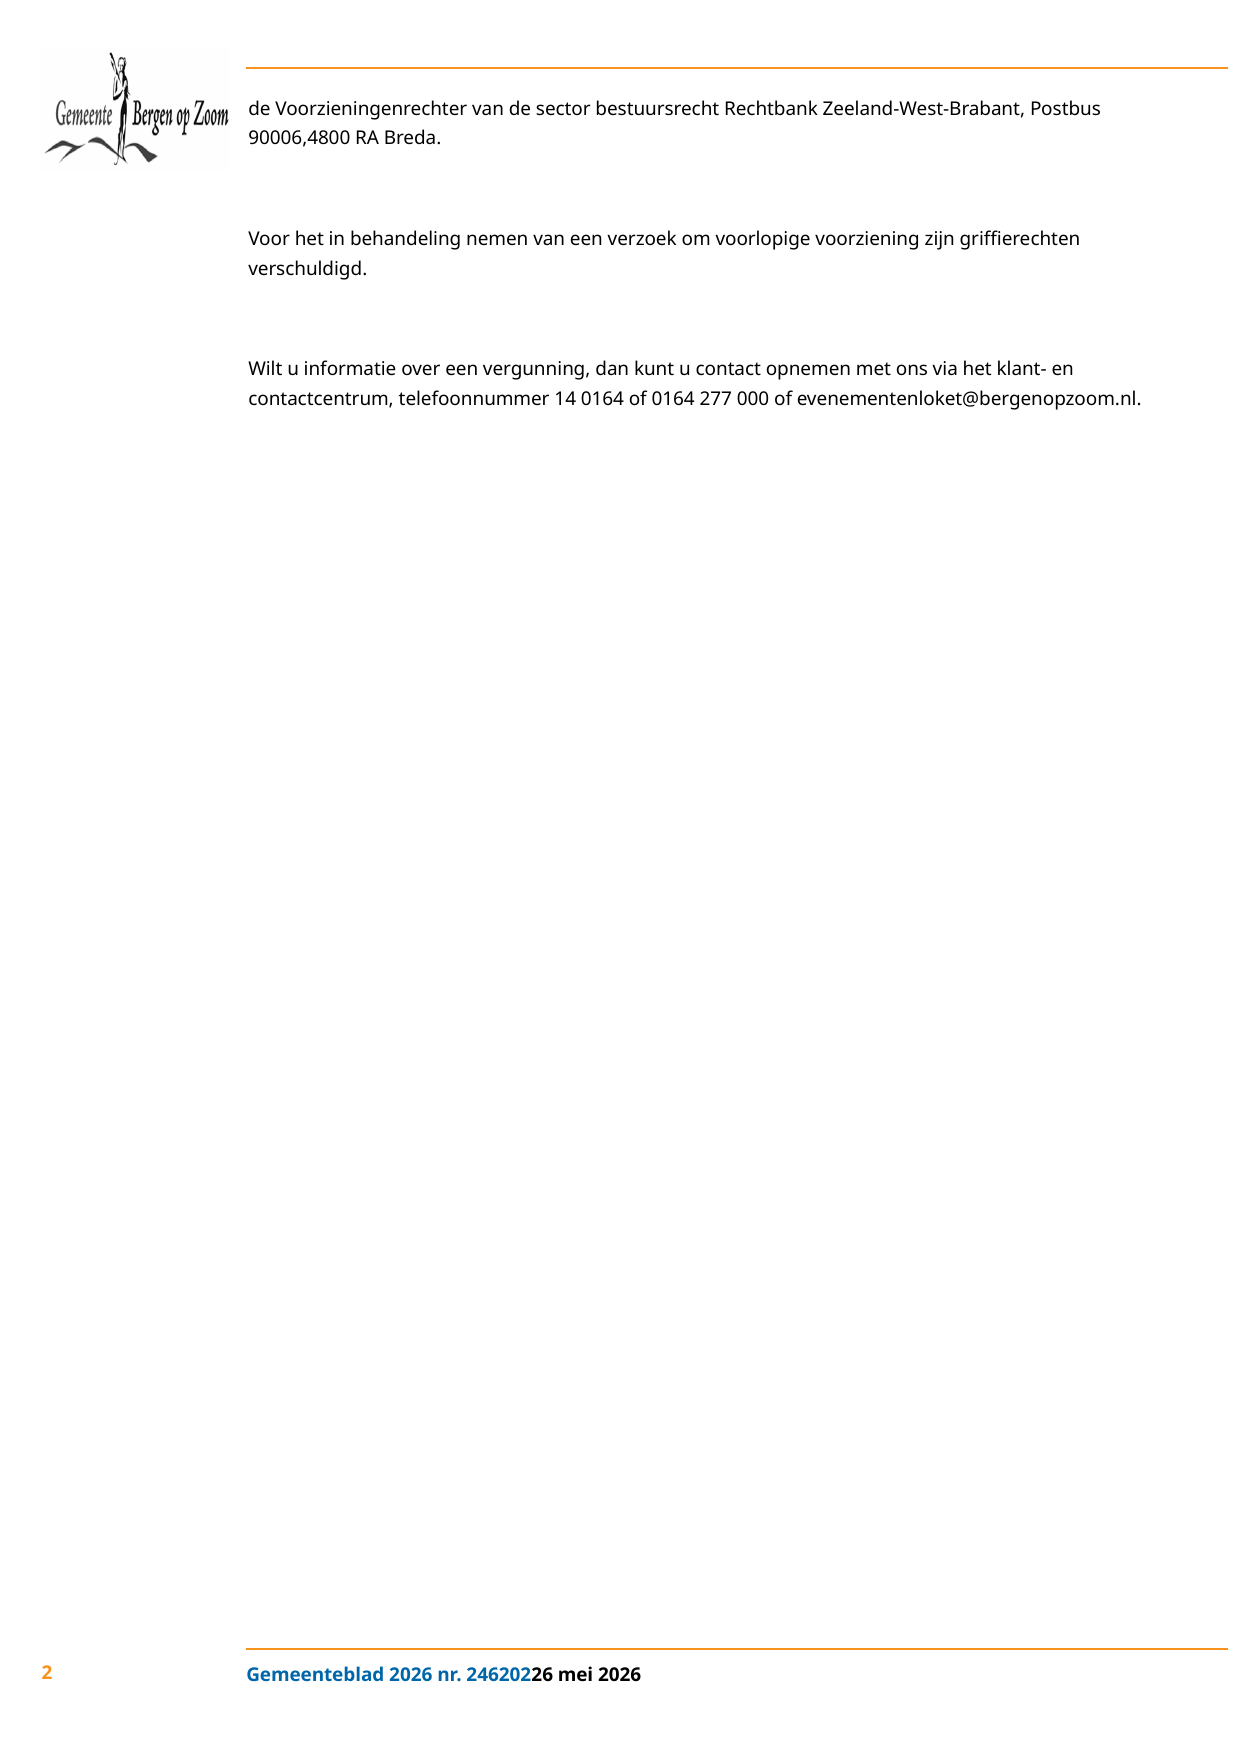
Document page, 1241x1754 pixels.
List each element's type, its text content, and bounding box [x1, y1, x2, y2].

picture [41, 47, 231, 172]
text de Voorzieningenrechter van de sector bestuursrecht Rechtbank Zeeland-West-Brabant, Postbus 90006,4800 RA Breda. [248, 95, 1152, 150]
text Voor het in behandeling nemen van een verzoek om voorlopige voorziening zijn griffierechten verschuldigd. [248, 225, 1152, 281]
text Wilt u informatie over een vergunning, dan kunt u contact opnemen met ons via het klant- en contactcentrum, telefoonnummer 14 0164 of 0164 277 000 of evenementenloket@bergenopzoom.nl. [248, 356, 1152, 411]
